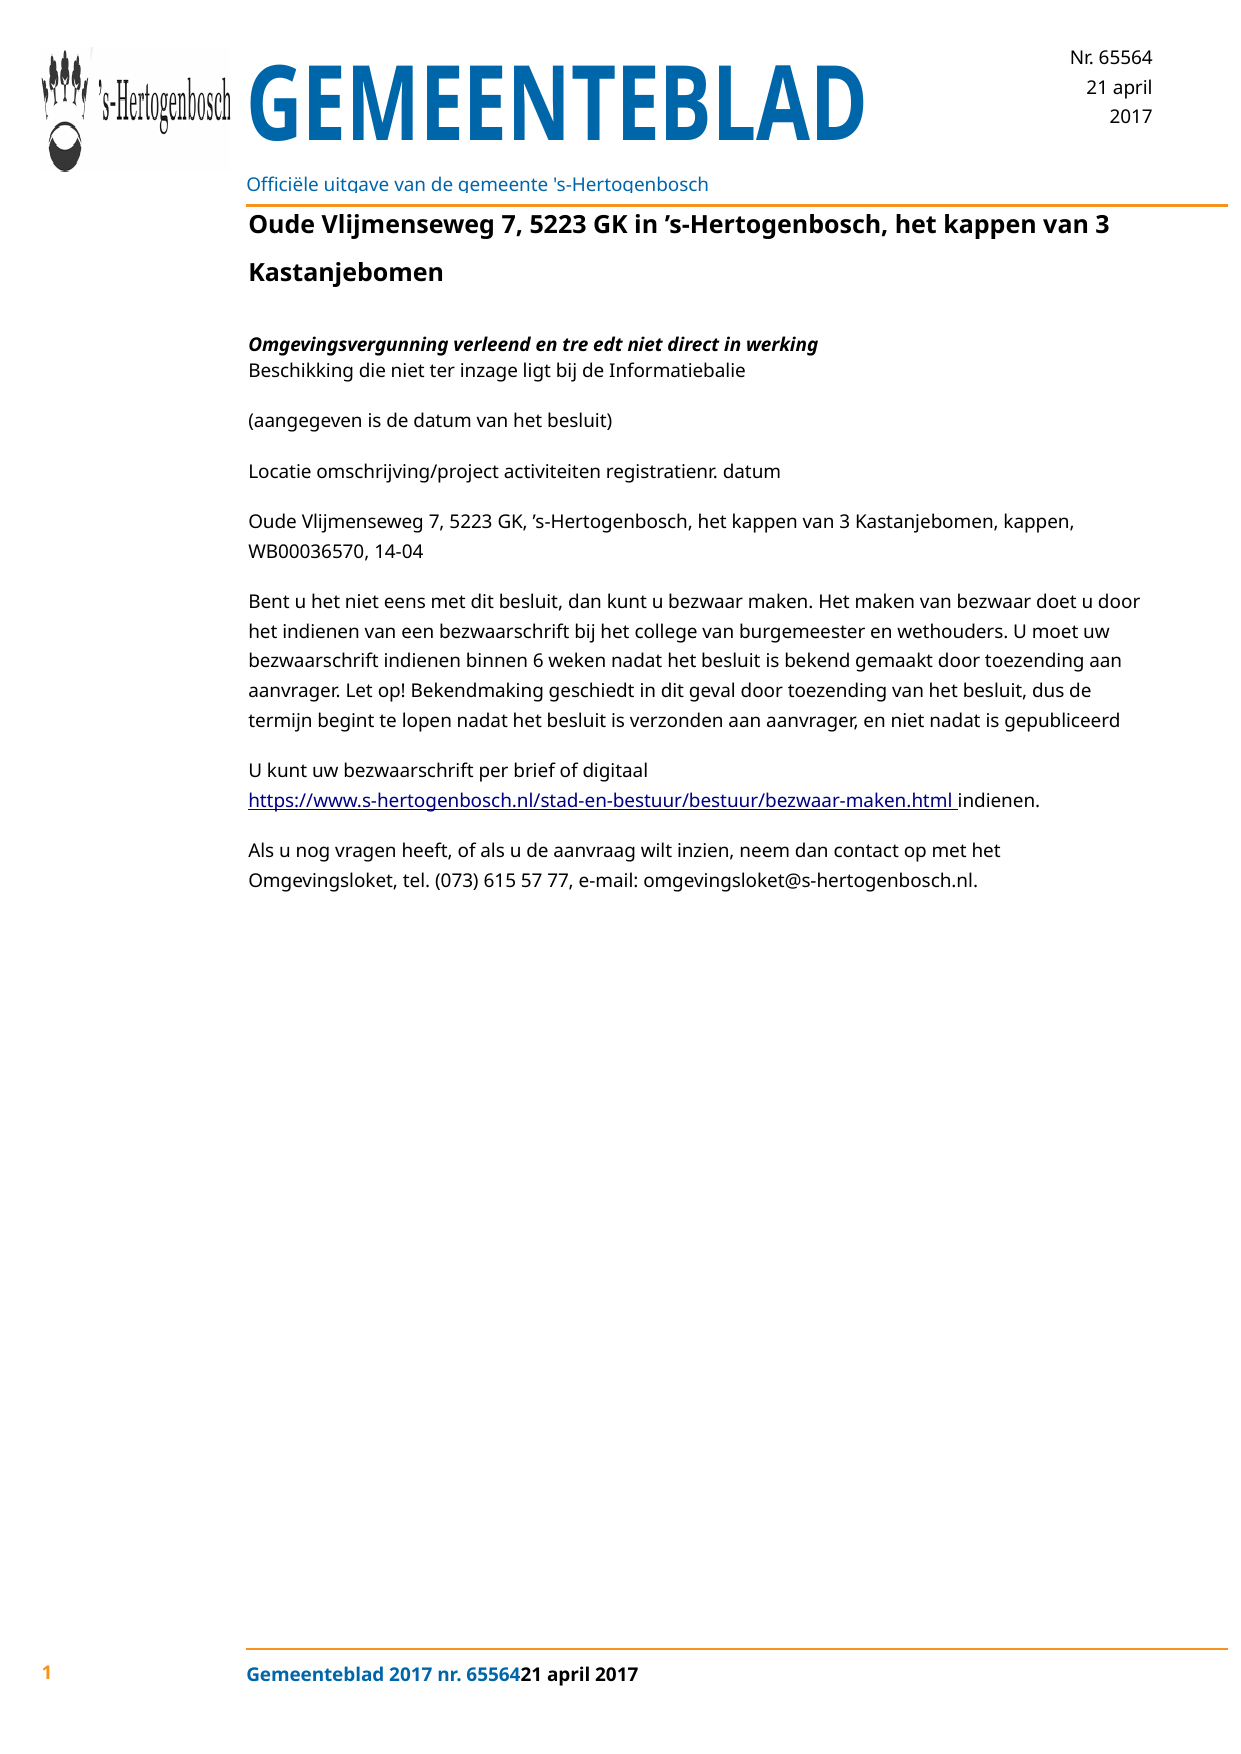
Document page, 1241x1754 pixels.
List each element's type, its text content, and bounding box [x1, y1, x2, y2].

text Locatie omschrijving/project activiteiten registratienr. datum [248, 458, 1152, 484]
text (aangegeven is de datum van het besluit) [248, 408, 1152, 433]
picture [41, 47, 231, 172]
text Omgevingsvergunning verleend en tre edt niet direct in werking [248, 331, 1152, 357]
text Beschikking die niet ter inzage ligt bij de Informatiebalie [248, 357, 1152, 383]
text Bent u het niet eens met dit besluit, dan kunt u bezwaar maken. Het maken van bezwaar doet u door het indienen van een bezwaarschrift bij het college van burgemeester en wethouders. U moet uw bezwaarschrift indienen binnen 6 weken nadat het besluit is bekend gemaakt door toezending aan aanvrager. Let op! Bekendmaking geschiedt in dit geval door toezending van het besluit, dus de termijn begint te lopen nadat het besluit is verzonden aan aanvrager, en niet nadat is gepubliceerd [248, 588, 1152, 732]
text Als u nog vragen heeft, of als u de aanvraag wilt inzien, neem dan contact op met het Omgevingsloket, tel. (073) 615 57 77, e-mail: omgevingsloket@s-hertogenbosch.nl. [248, 837, 1152, 892]
text Oude Vlijmenseweg 7, 5223 GK, ’s-Hertogenbosch, het kappen van 3 Kastanjebomen, kappen, WB00036570, 14-04 [248, 508, 1152, 564]
text Oude Vlijmenseweg 7, 5223 GK in ’s-Hertogenbosch, het kappen van 3 Kastanjebomen [248, 207, 1152, 288]
text U kunt uw bezwaarschrift per brief of digitaal https://www.s-hertogenbosch.nl/stad-en-bestuur/bestuur/bezwaar-maken.html indienen. [248, 757, 1152, 812]
